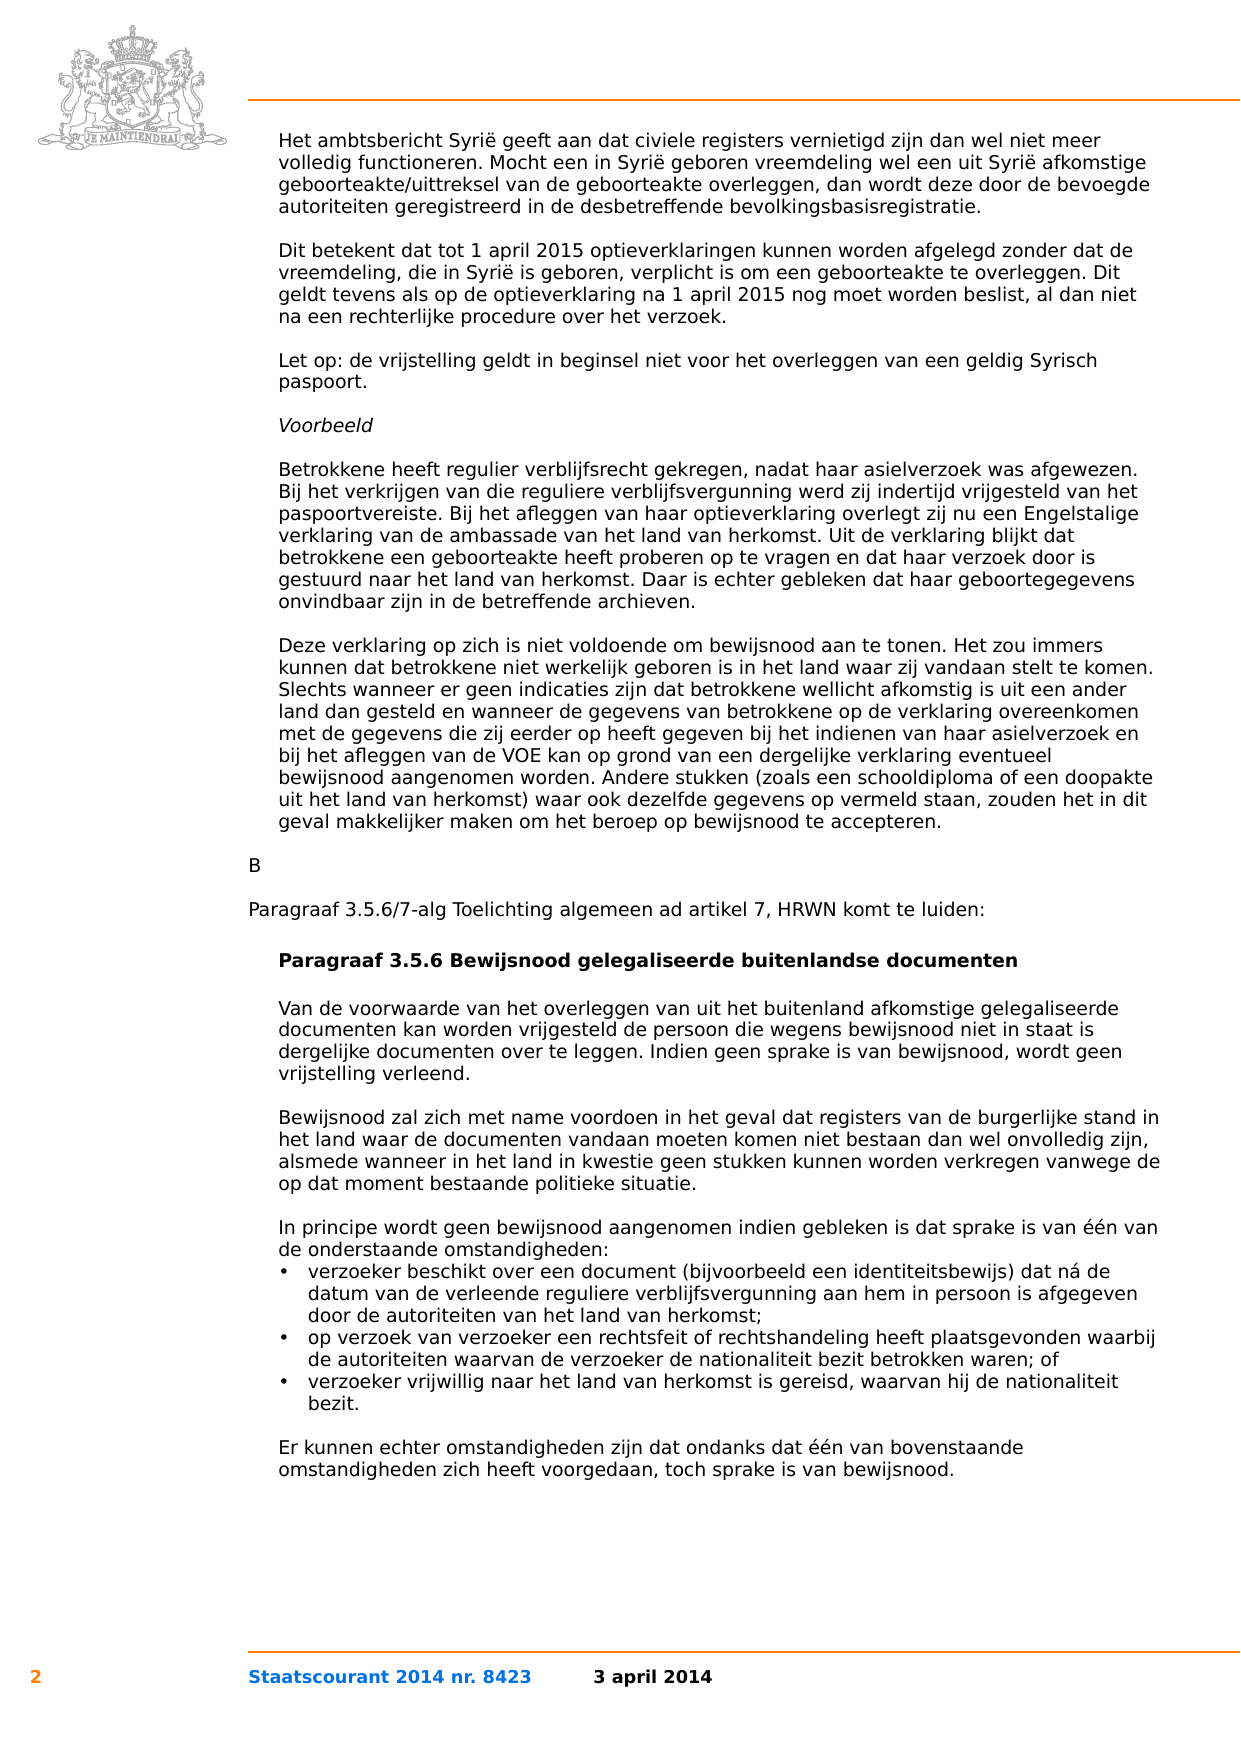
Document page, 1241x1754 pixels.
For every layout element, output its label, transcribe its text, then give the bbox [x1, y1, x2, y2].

text Paragraaf 3.5.6/7-alg Toelichting algemeen ad artikel 7, HRWN komt te luiden: [248, 898, 1163, 920]
text • op verzoek van verzoeker een rechtsfeit of rechtshandeling heeft plaatsgevonden waarbij de autoriteiten waarvan de verzoeker de nationaliteit bezit betrokken waren; of [278, 1327, 1163, 1371]
text Van de voorwaarde van het overleggen van uit het buitenland afkomstige gelegaliseerde documenten kan worden vrijgesteld de persoon die wegens bewijsnood niet in staat is dergelijke documenten over te leggen. Indien geen sprake is van bewijsnood, wordt geen vrijstelling verleend. [278, 997, 1163, 1085]
text • verzoeker beschikt over een document (bijvoorbeeld een identiteitsbewijs) dat ná de datum van de verleende reguliere verblijfsvergunning aan hem in persoon is afgegeven door de autoriteiten van het land van herkomst; [278, 1261, 1163, 1327]
text Betrokkene heeft regulier verblijfsrecht gekregen, nadat haar asielverzoek was afgewezen. Bij het verkrijgen van die reguliere verblijfsvergunning werd zij indertijd vrijgesteld van het paspoortvereiste. Bij het afleggen van haar optieverklaring overlegt zij nu een Engelstalige verklaring van de ambassade van het land van herkomst. Uit de verklaring blijkt dat betrokkene een geboorteakte heeft proberen op te vragen en dat haar verzoek door is gestuurd naar het land van herkomst. Daar is echter gebleken dat haar geboortegegevens onvindbaar zijn in de betreffende archieven. [278, 459, 1163, 613]
text Dit betekent dat tot 1 april 2015 optieverklaringen kunnen worden afgelegd zonder dat de vreemdeling, die in Syrië is geboren, verplicht is om een geboorteakte te overleggen. Dit geldt tevens als op de optieverklaring na 1 april 2015 nog moet worden beslist, al dan niet na een rechterlijke procedure over het verzoek. [278, 240, 1163, 328]
text B [248, 854, 1163, 877]
text Let op: de vrijstelling geldt in beginsel niet voor het overleggen van een geldig Syrisch paspoort. [278, 349, 1163, 393]
text In principe wordt geen bewijsnood aangenomen indien gebleken is dat sprake is van één van de onderstaande omstandigheden: [278, 1217, 1163, 1261]
text Er kunnen echter omstandigheden zijn dat ondanks dat één van bovenstaande omstandigheden zich heeft voorgedaan, toch sprake is van bewijsnood. [278, 1437, 1163, 1481]
text • verzoeker vrijwillig naar het land van herkomst is gereisd, waarvan hij de nationaliteit bezit. [278, 1371, 1163, 1415]
text Het ambtsbericht Syrië geeft aan dat civiele registers vernietigd zijn dan wel niet meer volledig functioneren. Mocht een in Syrië geboren vreemdeling wel een uit Syrië afkomstige geboorteakte/uittreksel van de geboorteakte overleggen, dan wordt deze door de bevoegde autoriteiten geregistreerd in de desbetreffende bevolkingsbasisregistratie. [278, 130, 1163, 218]
text Bewijsnood zal zich met name voordoen in het geval dat registers van de burgerlijke stand in het land waar de documenten vandaan moeten komen niet bestaan dan wel onvolledig zijn, alsmede wanneer in het land in kwestie geen stukken kunnen worden verkregen vanwege de op dat moment bestaande politieke situatie. [278, 1107, 1163, 1195]
subtitle Paragraaf 3.5.6 Bewijsnood gelegaliseerde buitenlandse documenten [278, 950, 1163, 972]
picture [38, 25, 227, 150]
subtitle Voorbeeld [278, 415, 1163, 437]
text Deze verklaring op zich is niet voldoende om bewijsnood aan te tonen. Het zou immers kunnen dat betrokkene niet werkelijk geboren is in het land waar zij vandaan stelt te komen. Slechts wanneer er geen indicaties zijn dat betrokkene wellicht afkomstig is uit een ander land dan gesteld en wanneer de gegevens van betrokkene op de verklaring overeenkomen met de gegevens die zij eerder op heeft gegeven bij het indienen van haar asielverzoek en bij het afleggen van de VOE kan op grond van een dergelijke verklaring eventueel bewijsnood aangenomen worden. Andere stukken (zoals een schooldiploma of een doopakte uit het land van herkomst) waar ook dezelfde gegevens op vermeld staan, zouden het in dit geval makkelijker maken om het beroep op bewijsnood te accepteren. [278, 635, 1163, 833]
